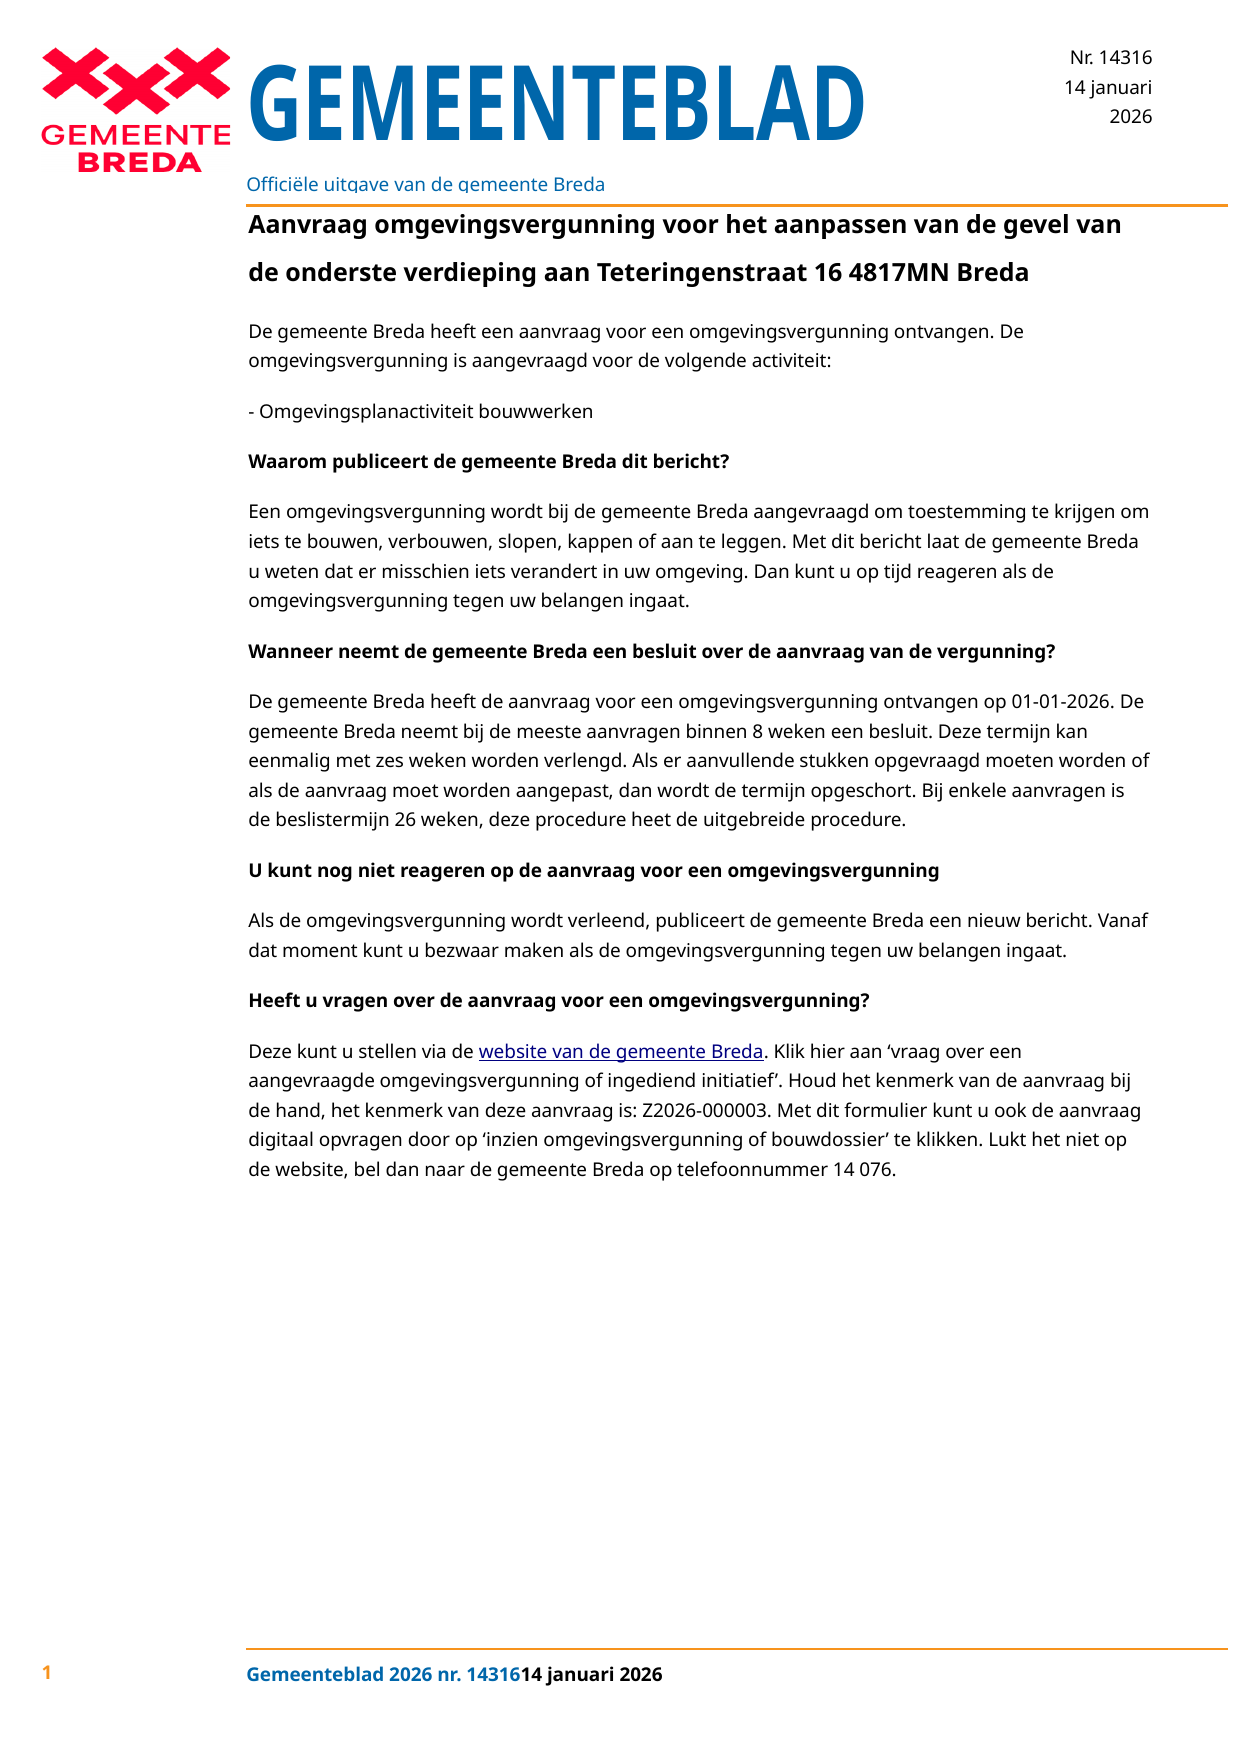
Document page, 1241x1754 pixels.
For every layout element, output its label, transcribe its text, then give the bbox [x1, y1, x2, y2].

text Aanvraag omgevingsvergunning voor het aanpassen van de gevel van de onderste verdieping aan Teteringenstraat 16 4817MN Breda [248, 207, 1152, 288]
text Als de omgevingsvergunning wordt verleend, publiceert de gemeente Breda een nieuw bericht. Vanaf dat moment kunt u bezwaar maken als de omgevingsvergunning tegen uw belangen ingaat. [248, 907, 1152, 963]
text De gemeente Breda heeft de aanvraag voor een omgevingsvergunning ontvangen op 01-01-2026. De gemeente Breda neemt bij de meeste aanvragen binnen 8 weken een besluit. Deze termijn kan eenmalig met zes weken worden verlengd. Als er aanvullende stukken opgevraagd moeten worden of als de aanvraag moet worden aangepast, dan wordt de termijn opgeschort. Bij enkele aanvragen is de beslistermijn 26 weken, deze procedure heet de uitgebreide procedure. [248, 688, 1152, 832]
text U kunt nog niet reageren op de aanvraag voor een omgevingsvergunning [248, 857, 1152, 883]
text Deze kunt u stellen via de website van de gemeente Breda. Klik hier aan ‘vraag over een aangevraagde omgevingsvergunning of ingediend initiatief’. Houd het kenmerk van de aanvraag bij de hand, het kenmerk van deze aanvraag is: Z2026-000003. Met dit formulier kunt u ook de aanvraag digitaal opvragen door op ‘inzien omgevingsvergunning of bouwdossier’ te klikken. Lukt het niet op de website, bel dan naar de gemeente Breda op telefoonnummer 14 076. [248, 1038, 1152, 1182]
text Waarom publiceert de gemeente Breda dit bericht? [248, 448, 1152, 474]
text Wanneer neemt de gemeente Breda een besluit over de aanvraag van de vergunning? [248, 638, 1152, 664]
text - Omgevingsplanactiviteit bouwwerken [248, 398, 1152, 424]
text De gemeente Breda heeft een aanvraag voor een omgevingsvergunning ontvangen. De omgevingsvergunning is aangevraagd voor de volgende activiteit: [248, 318, 1152, 373]
text Heeft u vragen over de aanvraag voor een omgevingsvergunning? [248, 987, 1152, 1013]
picture [41, 47, 231, 172]
text Een omgevingsvergunning wordt bij de gemeente Breda aangevraagd om toestemming te krijgen om iets te bouwen, verbouwen, slopen, kappen of aan te leggen. Met dit bericht laat de gemeente Breda u weten dat er misschien iets verandert in uw omgeving. Dan kunt u op tijd reageren als de omgevingsvergunning tegen uw belangen ingaat. [248, 499, 1152, 613]
